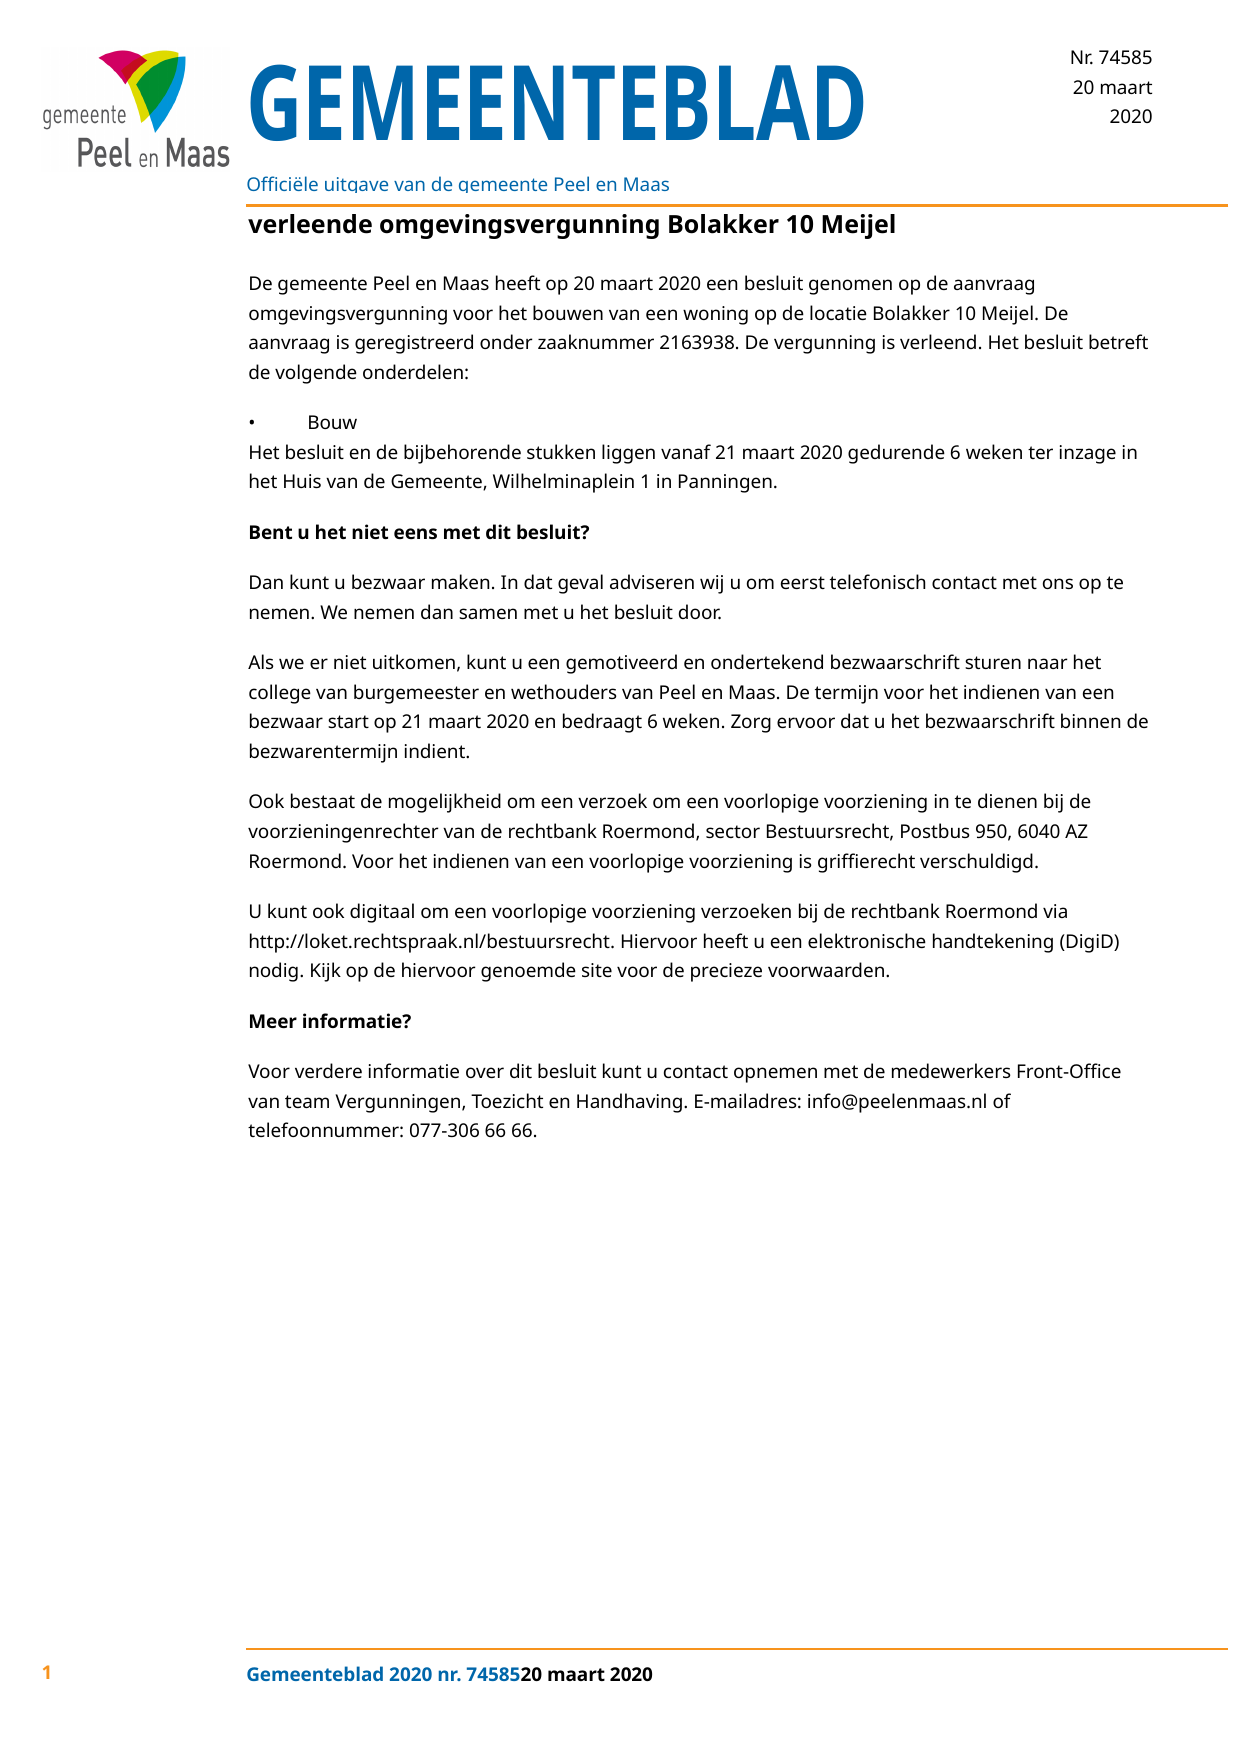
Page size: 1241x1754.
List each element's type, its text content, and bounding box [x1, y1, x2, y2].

text Voor verdere informatie over dit besluit kunt u contact opnemen met de medewerkers Front-Office van team Vergunningen, Toezicht en Handhaving. E-mailadres: info@peelenmaas.nl of telefoonnummer: 077-306 66 66. [248, 1058, 1152, 1143]
text Als we er niet uitkomen, kunt u een gemotiveerd en ondertekend bezwaarschrift sturen naar het college van burgemeester en wethouders van Peel en Maas. De termijn voor het indienen van een bezwaar start op 21 maart 2020 en bedraagt 6 weken. Zorg ervoor dat u het bezwaarschrift binnen de bezwarentermijn indient. [248, 649, 1152, 764]
text Bent u het niet eens met dit besluit? [248, 519, 1152, 545]
text Meer informatie? [248, 1008, 1152, 1033]
text Dan kunt u bezwaar maken. In dat geval adviseren wij u om eerst telefonisch contact met ons op te nemen. We nemen dan samen met u het besluit door. [248, 569, 1152, 625]
list Bouw [248, 409, 1152, 435]
text Ook bestaat de mogelijkheid om een verzoek om een voorlopige voorziening in te dienen bij de voorzieningenrechter van de rechtbank Roermond, sector Bestuursrecht, Postbus 950, 6040 AZ Roermond. Voor het indienen van een voorlopige voorziening is griffierecht verschuldigd. [248, 789, 1152, 873]
text Het besluit en de bijbehorende stukken liggen vanaf 21 maart 2020 gedurende 6 weken ter inzage in het Huis van de Gemeente, Wilhelminaplein 1 in Panningen. [248, 439, 1152, 494]
text verleende omgevingsvergunning Bolakker 10 Meijel [248, 207, 1152, 241]
text U kunt ook digitaal om een voorlopige voorziening verzoeken bij de rechtbank Roermond via http://loket.rechtspraak.nl/bestuursrecht. Hiervoor heeft u een elektronische handtekening (DigiD) nodig. Kijk op de hiervoor genoemde site voor de precieze voorwaarden. [248, 898, 1152, 983]
text De gemeente Peel en Maas heeft op 20 maart 2020 een besluit genomen op de aanvraag omgevingsvergunning voor het bouwen van een woning op de locatie Bolakker 10 Meijel. De aanvraag is geregistreerd onder zaaknummer 2163938. De vergunning is verleend. Het besluit betreft de volgende onderdelen: [248, 270, 1152, 385]
picture [41, 47, 231, 172]
